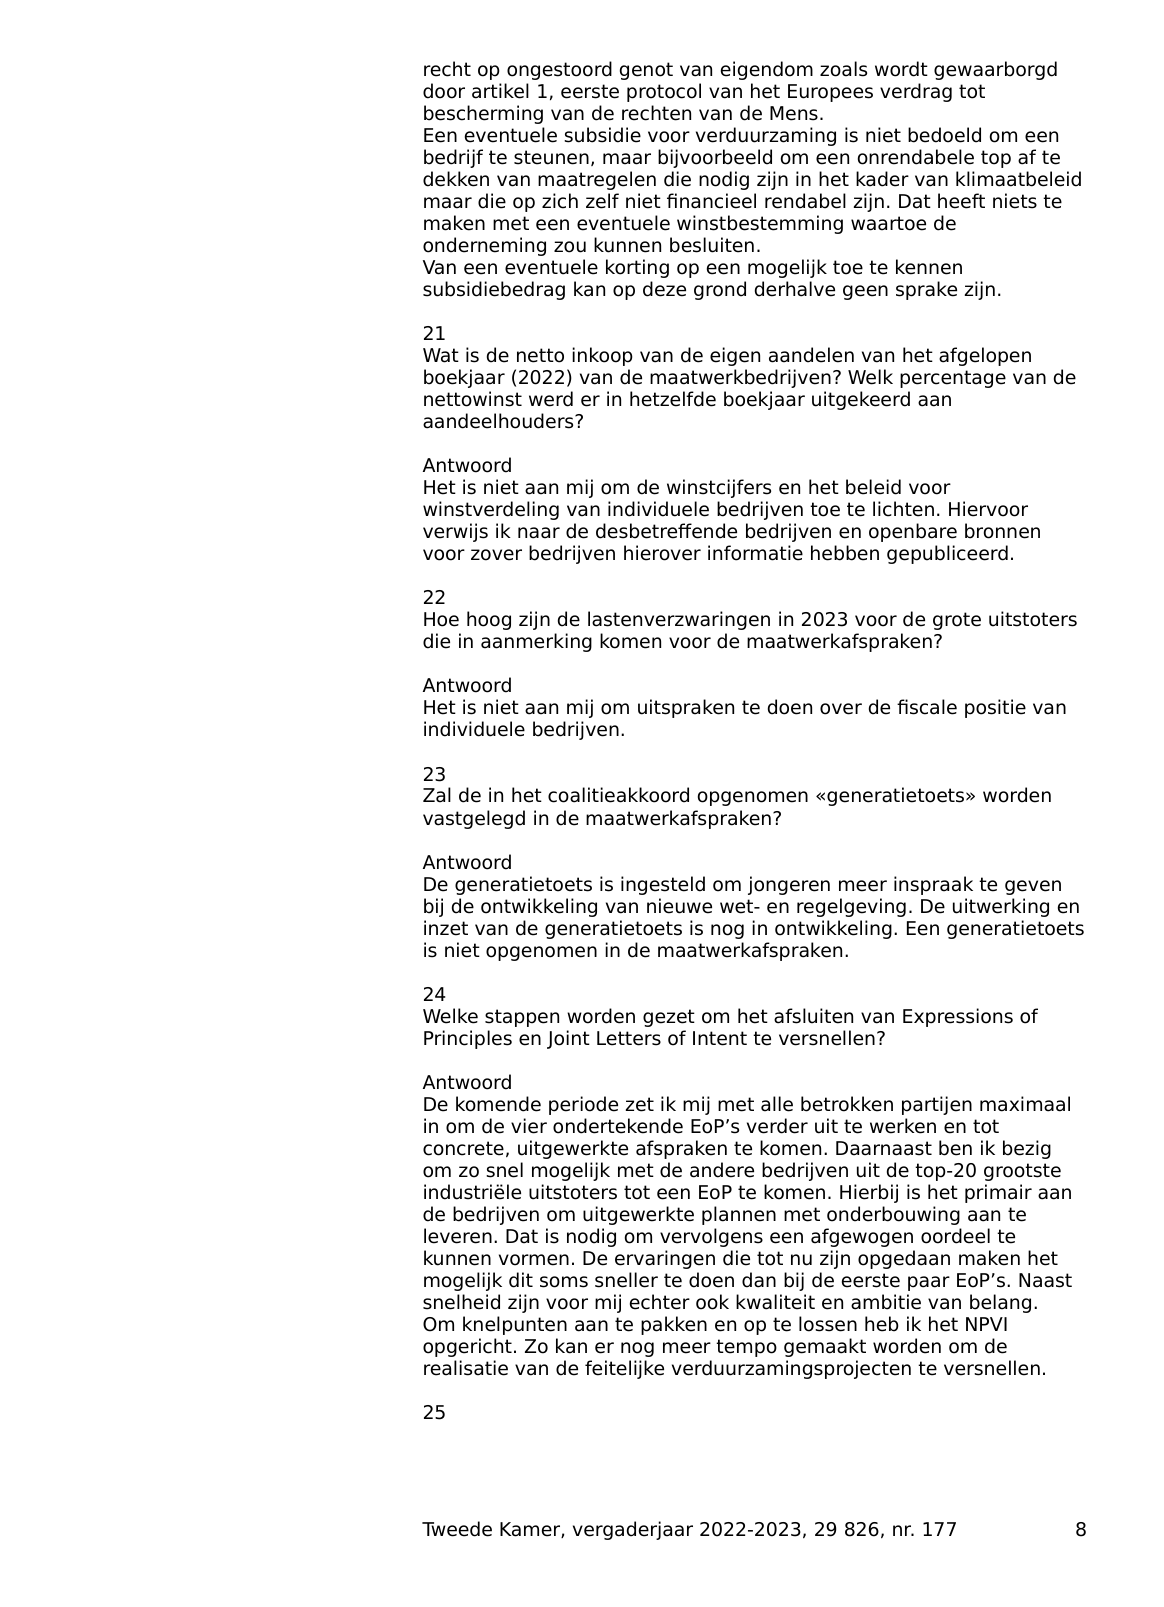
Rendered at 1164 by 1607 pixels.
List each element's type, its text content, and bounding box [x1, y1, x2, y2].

text 24 [422, 984, 1087, 1006]
text Om knelpunten aan te pakken en op te lossen heb ik het NPVI opgericht. Zo kan er nog meer tempo gemaakt worden om de realisatie van de feitelijke verduurzamingsprojecten te versnellen. [422, 1313, 1087, 1379]
text Van een eventuele korting op een mogelijk toe te kennen subsidiebedrag kan op deze grond derhalve geen sprake zijn. [422, 257, 1087, 301]
text Zal de in het coalitieakkoord opgenomen «generatietoets» worden vastgelegd in de maatwerkafspraken? [422, 785, 1087, 829]
text 22 [422, 587, 1087, 609]
text recht op ongestoord genot van eigendom zoals wordt gewaarborgd door artikel 1, eerste protocol van het Europees verdrag tot bescherming van de rechten van de Mens. [422, 59, 1087, 125]
text 25 [422, 1402, 1087, 1424]
text Antwoord [422, 1072, 1087, 1094]
text Antwoord [422, 675, 1087, 697]
text Antwoord [422, 455, 1087, 477]
text Antwoord [422, 852, 1087, 873]
text Welke stappen worden gezet om het afsluiten van Expressions of Principles en Joint Letters of Intent te versnellen? [422, 1006, 1087, 1049]
text Een eventuele subsidie voor verduurzaming is niet bedoeld om een bedrijf te steunen, maar bijvoorbeeld om een onrendabele top af te dekken van maatregelen die nodig zijn in het kader van klimaatbeleid maar die op zich zelf niet financieel rendabel zijn. Dat heeft niets te maken met een eventuele winstbestemming waartoe de onderneming zou kunnen besluiten. [422, 125, 1087, 257]
text De generatietoets is ingesteld om jongeren meer inspraak te geven bij de ontwikkeling van nieuwe wet- en regelgeving. De uitwerking en inzet van de generatietoets is nog in ontwikkeling. Een generatietoets is niet opgenomen in de maatwerkafspraken. [422, 873, 1087, 961]
text Het is niet aan mij om uitspraken te doen over de fiscale positie van individuele bedrijven. [422, 697, 1087, 741]
text 21 [422, 323, 1087, 345]
text Hoe hoog zijn de lastenverzwaringen in 2023 voor de grote uitstoters die in aanmerking komen voor de maatwerkafspraken? [422, 609, 1087, 653]
text 23 [422, 763, 1087, 785]
text Wat is de netto inkoop van de eigen aandelen van het afgelopen boekjaar (2022) van de maatwerkbedrijven? Welk percentage van de nettowinst werd er in hetzelfde boekjaar uitgekeerd aan aandeelhouders? [422, 345, 1087, 433]
text De komende periode zet ik mij met alle betrokken partijen maximaal in om de vier ondertekende EoP’s verder uit te werken en tot concrete, uitgewerkte afspraken te komen. Daarnaast ben ik bezig om zo snel mogelijk met de andere bedrijven uit de top-20 grootste industriële uitstoters tot een EoP te komen. Hierbij is het primair aan de bedrijven om uitgewerkte plannen met onderbouwing aan te leveren. Dat is nodig om vervolgens een afgewogen oordeel te kunnen vormen. De ervaringen die tot nu zijn opgedaan maken het mogelijk dit soms sneller te doen dan bij de eerste paar EoP’s. Naast snelheid zijn voor mij echter ook kwaliteit en ambitie van belang. [422, 1094, 1087, 1313]
text Het is niet aan mij om de winstcijfers en het beleid voor winstverdeling van individuele bedrijven toe te lichten. Hiervoor verwijs ik naar de desbetreffende bedrijven en openbare bronnen voor zover bedrijven hierover informatie hebben gepubliceerd. [422, 477, 1087, 565]
